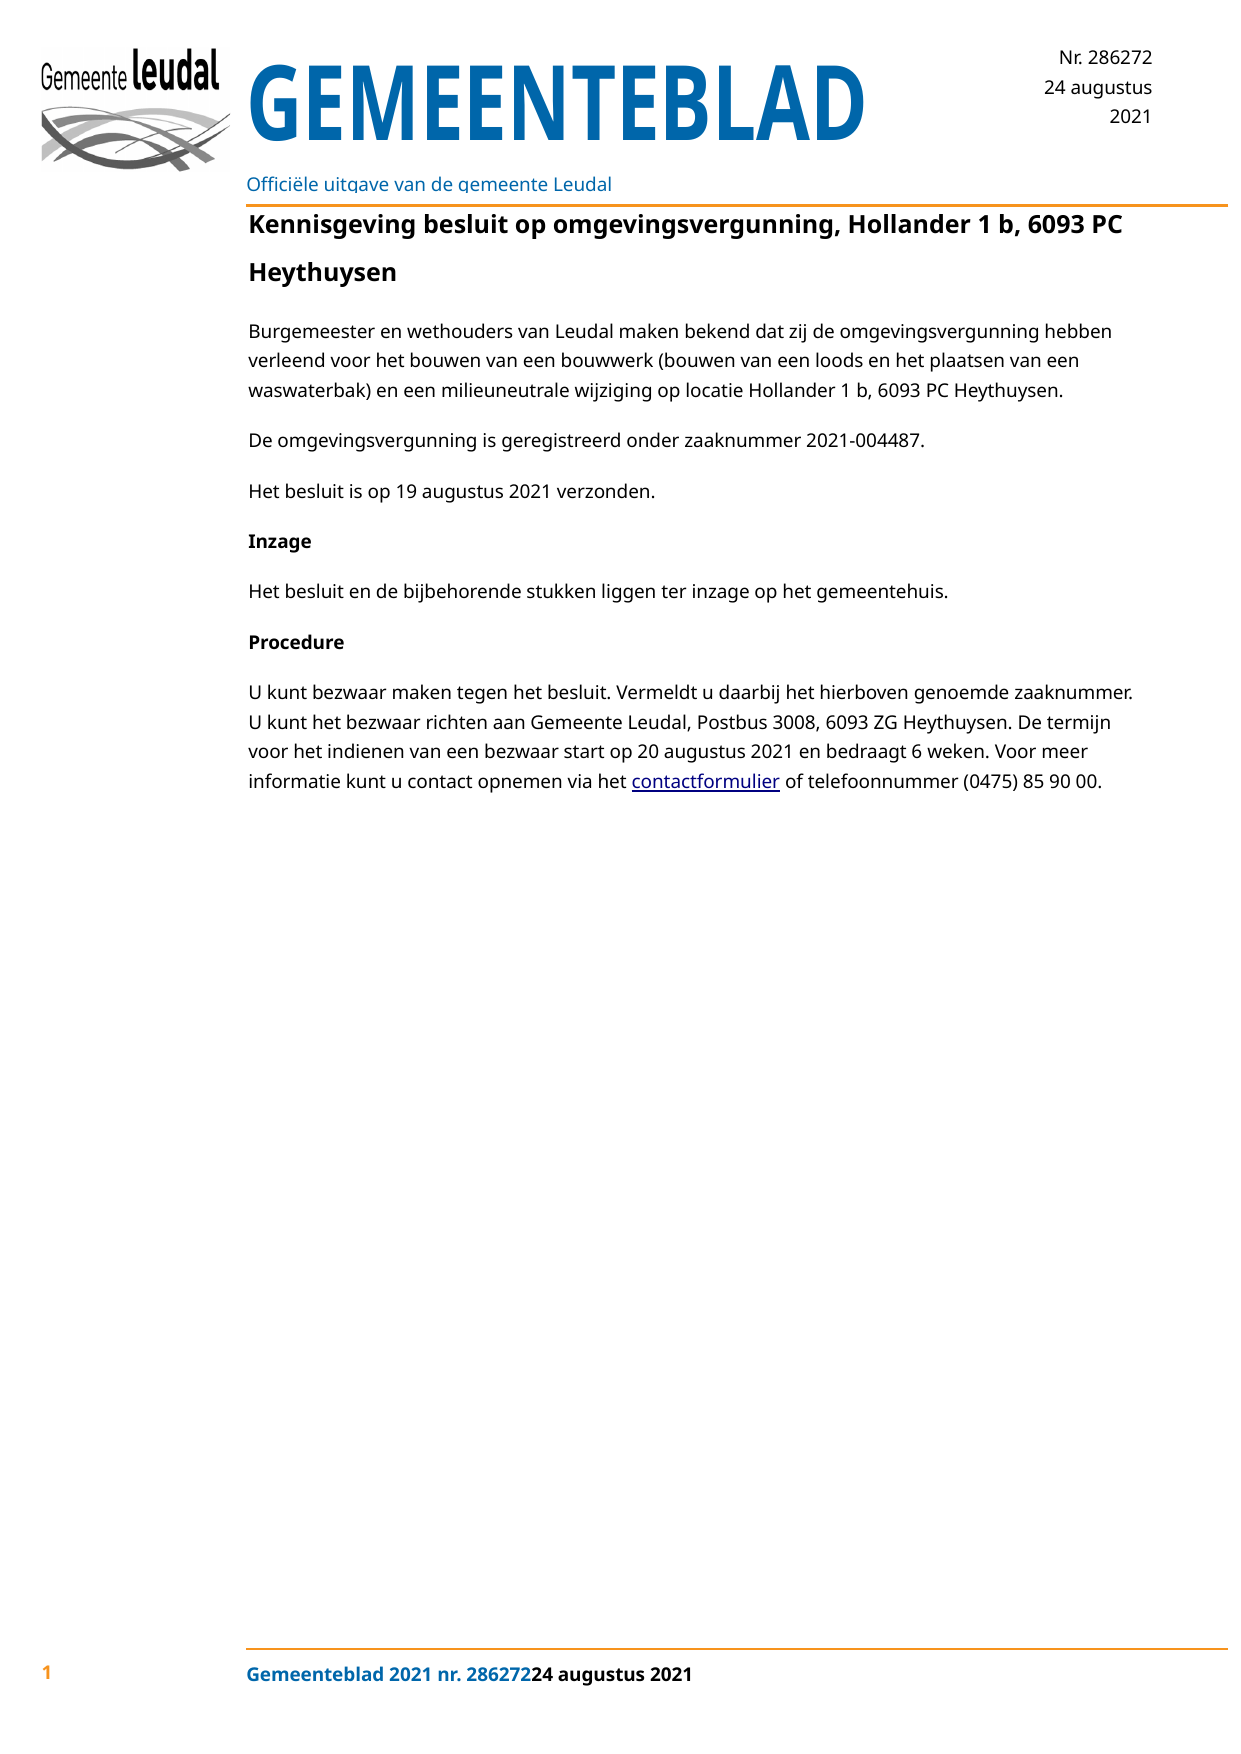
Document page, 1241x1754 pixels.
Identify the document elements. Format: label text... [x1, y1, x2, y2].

text Burgemeester en wethouders van Leudal maken bekend dat zij de omgevingsvergunning hebben verleend voor het bouwen van een bouwwerk (bouwen van een loods en het plaatsen van een waswaterbak) en een milieuneutrale wijziging op locatie Hollander 1 b, 6093 PC Heythuysen. [248, 318, 1152, 403]
text Het besluit is op 19 augustus 2021 verzonden. [248, 478, 1152, 504]
text U kunt bezwaar maken tegen het besluit. Vermeldt u daarbij het hierboven genoemde zaaknummer. U kunt het bezwaar richten aan Gemeente Leudal, Postbus 3008, 6093 ZG Heythuysen. De termijn voor het indienen van een bezwaar start op 20 augustus 2021 en bedraagt 6 weken. Voor meer informatie kunt u contact opnemen via het contactformulier of telefoonnummer (0475) 85 90 00. [248, 679, 1152, 794]
text Inzage [248, 528, 1152, 554]
text Het besluit en de bijbehorende stukken liggen ter inzage op het gemeentehuis. [248, 579, 1152, 604]
picture [41, 47, 231, 172]
text Procedure [248, 629, 1152, 655]
text Kennisgeving besluit op omgevingsvergunning, Hollander 1 b, 6093 PC Heythuysen [248, 207, 1152, 288]
text De omgevingsvergunning is geregistreerd onder zaaknummer 2021-004487. [248, 427, 1152, 453]
